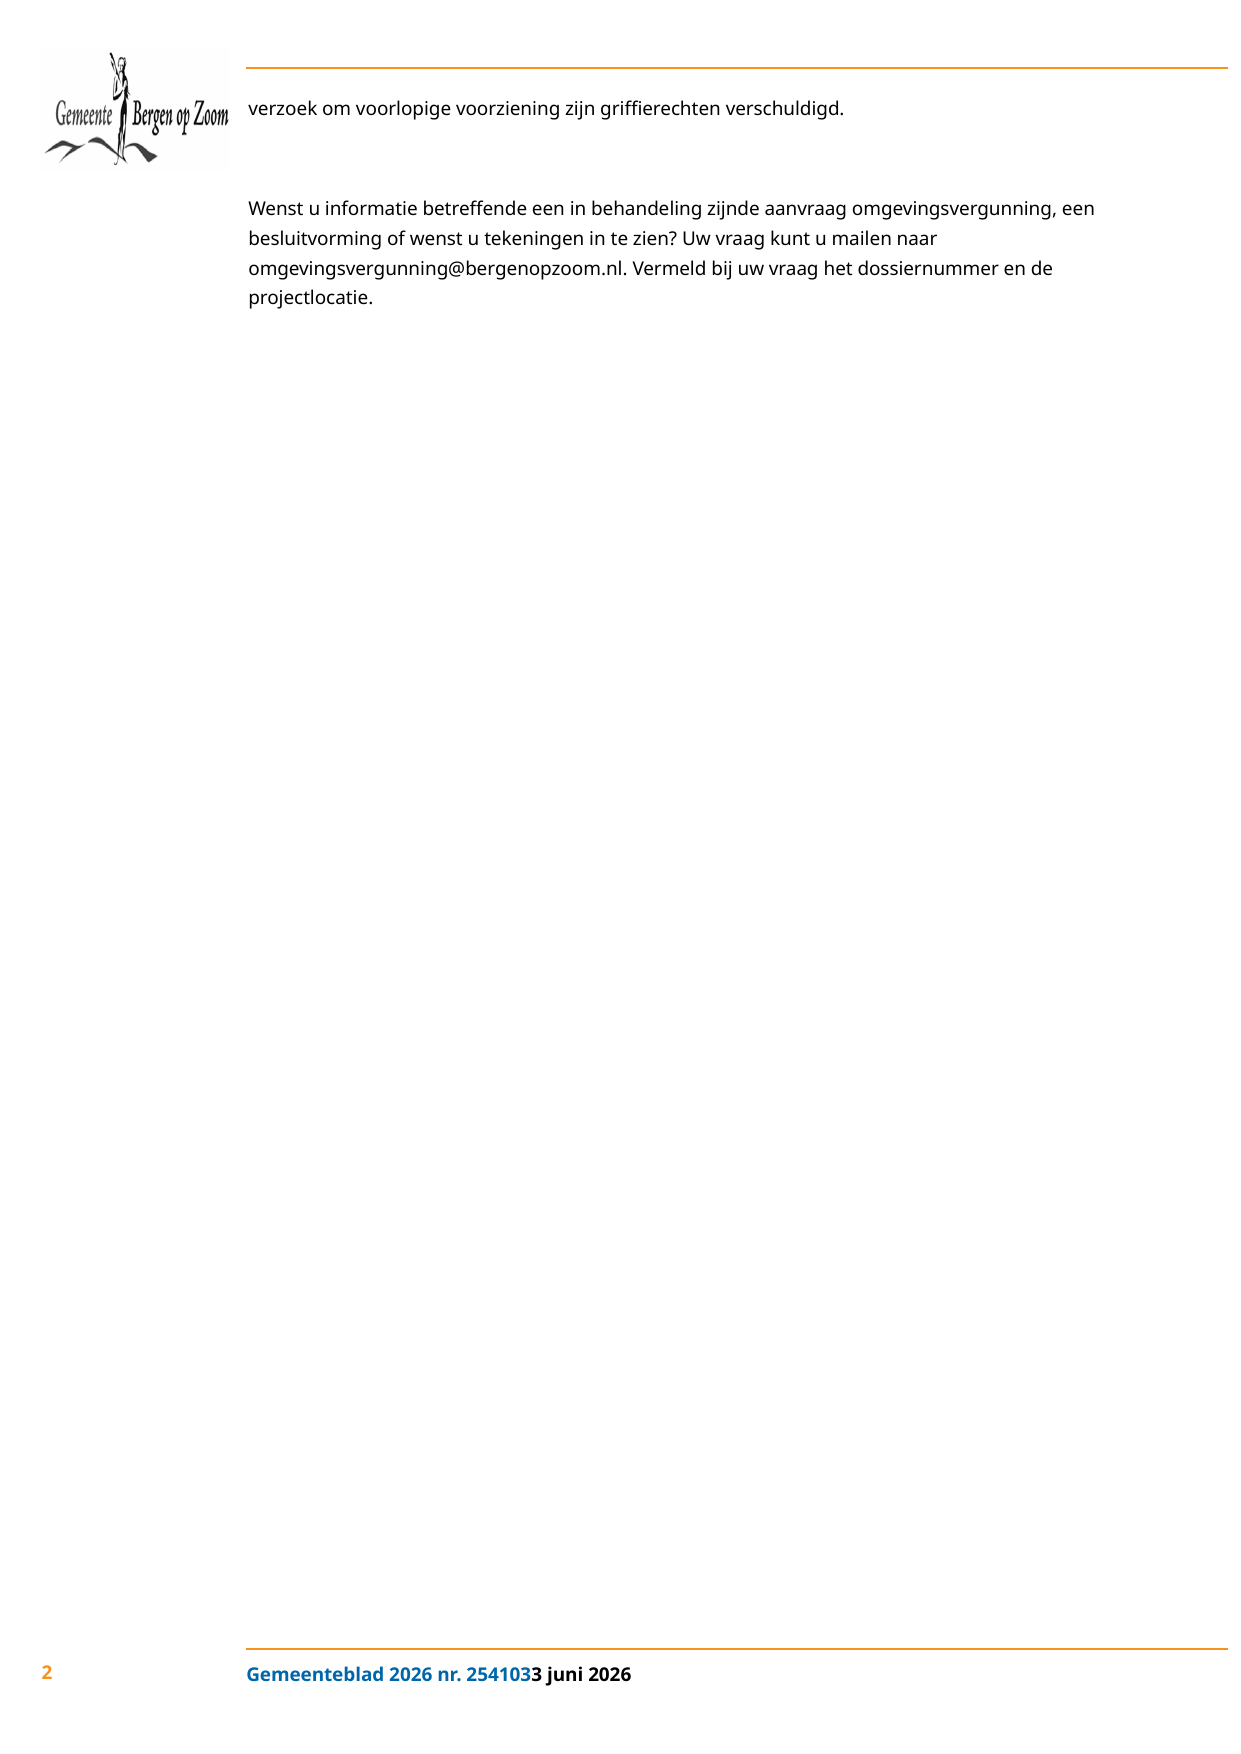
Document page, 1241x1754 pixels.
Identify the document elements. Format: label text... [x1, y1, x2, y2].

text Wenst u informatie betreffende een in behandeling zijnde aanvraag omgevingsvergunning, een besluitvorming of wenst u tekeningen in te zien? Uw vraag kunt u mailen naar omgevingsvergunning@bergenopzoom.nl. Vermeld bij uw vraag het dossiernummer en de projectlocatie. [248, 196, 1152, 310]
picture [41, 47, 231, 172]
text verzoek om voorlopige voorziening zijn griffierechten verschuldigd. [248, 95, 1152, 121]
